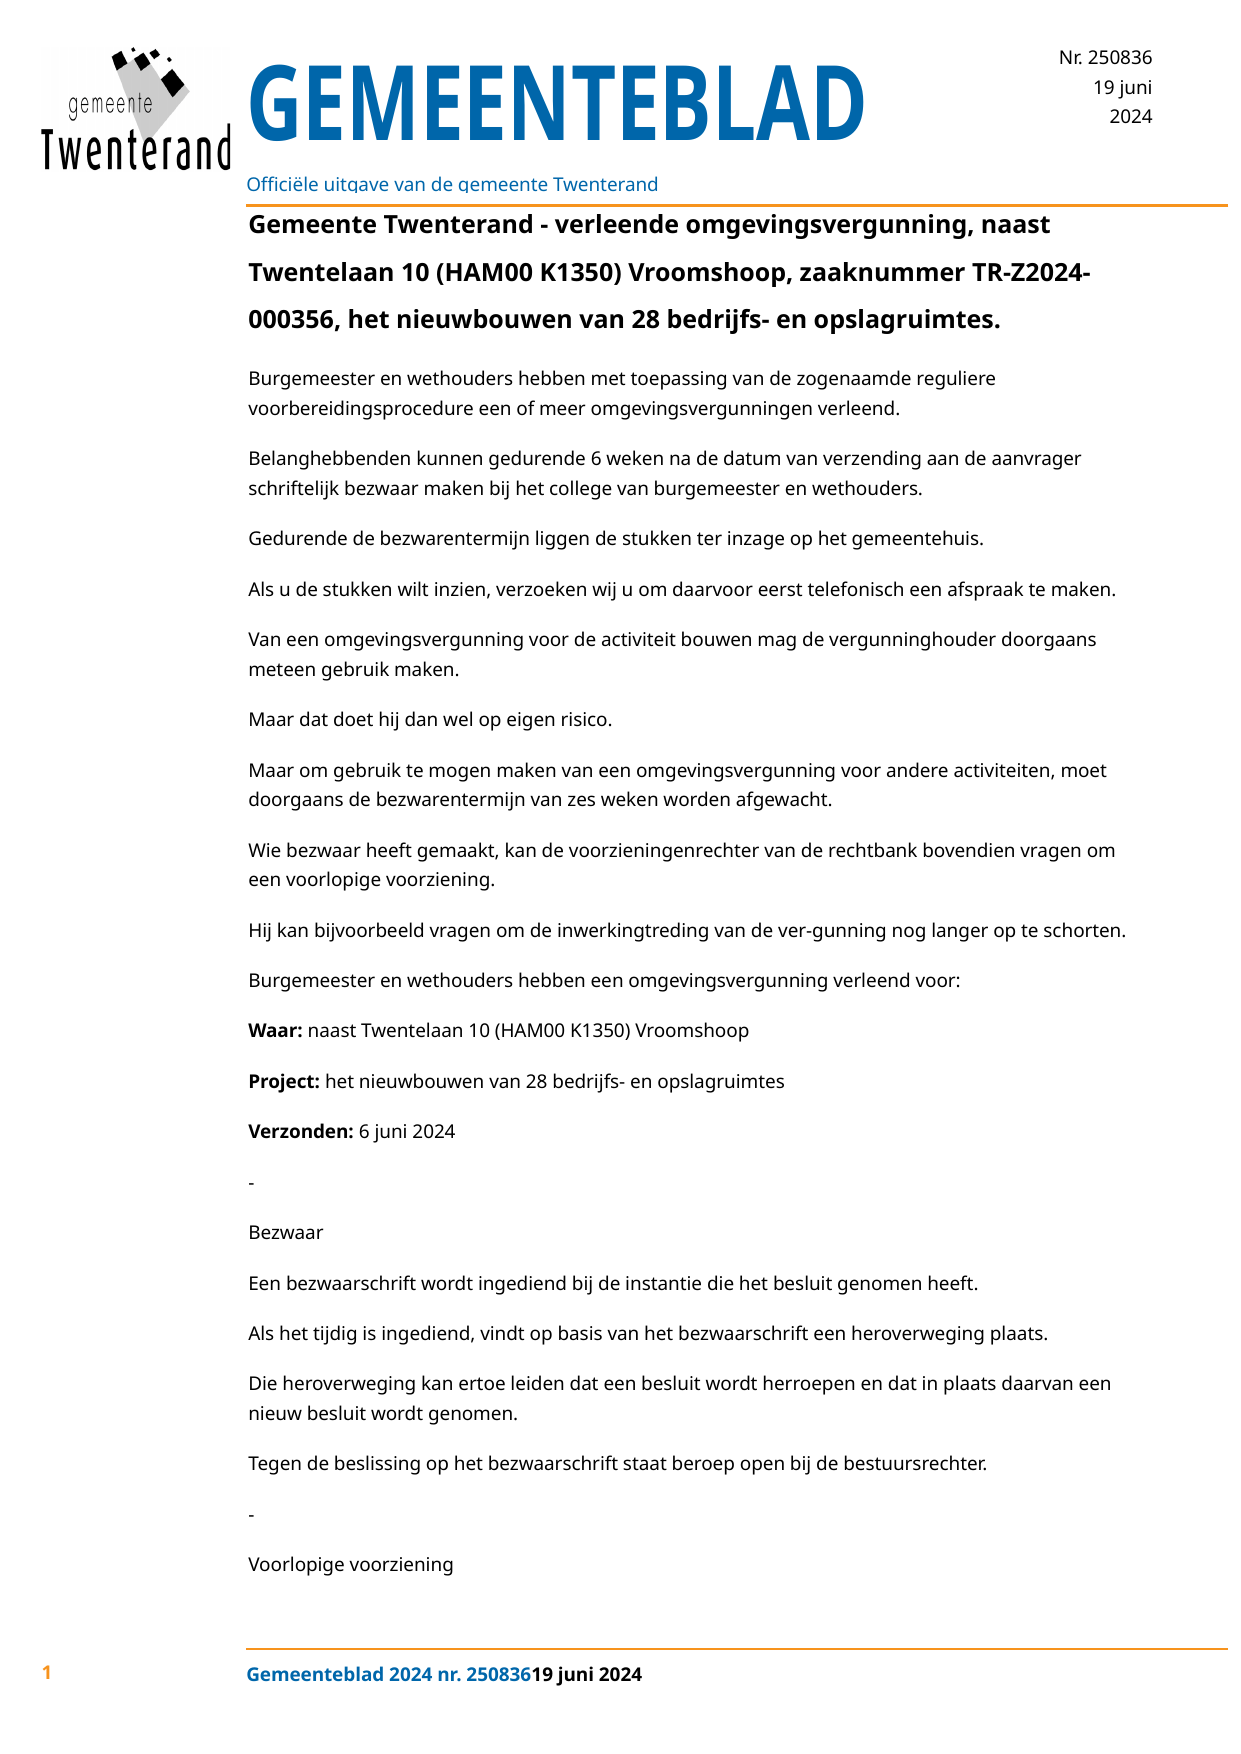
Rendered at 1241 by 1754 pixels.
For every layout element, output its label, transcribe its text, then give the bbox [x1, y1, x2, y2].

text Die heroverweging kan ertoe leiden dat een besluit wordt herroepen en dat in plaats daarvan een nieuw besluit wordt genomen. [248, 1371, 1152, 1426]
text Voorlopige voorziening [248, 1551, 1152, 1577]
text Tegen de beslissing op het bezwaarschrift staat beroep open bij de bestuursrechter. [248, 1451, 1152, 1476]
text Maar dat doet hij dan wel op eigen risico. [248, 706, 1152, 732]
picture [41, 47, 231, 172]
text Hij kan bijvoorbeeld vragen om de inwerkingtreding van de ver-gunning nog langer op te schorten. [248, 917, 1152, 942]
text Waar: naast Twentelaan 10 (HAM00 K1350) Vroomshoop [248, 1018, 1152, 1043]
text Gemeente Twenterand - verleende omgevingsvergunning, naast Twentelaan 10 (HAM00 K1350) Vroomshoop, zaaknummer TR-Z2024-000356, het nieuwbouwen van 28 bedrijfs- en opslagruimtes. [248, 207, 1152, 336]
text Gedurende de bezwarentermijn liggen de stukken ter inzage op het gemeentehuis. [248, 526, 1152, 551]
text Wie bezwaar heeft gemaakt, kan de voorzieningenrechter van de rechtbank bovendien vragen om een voorlopige voorziening. [248, 837, 1152, 892]
text Een bezwaarschrift wordt ingediend bij de instantie die het besluit genomen heeft. [248, 1270, 1152, 1295]
text Burgemeester en wethouders hebben met toepassing van de zogenaamde reguliere voorbereidingsprocedure een of meer omgevingsvergunningen verleend. [248, 366, 1152, 421]
text - [248, 1169, 1152, 1194]
text Belanghebbenden kunnen gedurende 6 weken na de datum van verzending aan de aanvrager schriftelijk bezwaar maken bij het college van burgemeester en wethouders. [248, 446, 1152, 501]
text Bezwaar [248, 1219, 1152, 1245]
text Project: het nieuwbouwen van 28 bedrijfs- en opslagruimtes [248, 1068, 1152, 1094]
text Van een omgevingsvergunning voor de activiteit bouwen mag de vergunninghouder doorgaans meteen gebruik maken. [248, 626, 1152, 682]
text Verzonden: 6 juni 2024 [248, 1118, 1152, 1144]
text Burgemeester en wethouders hebben een omgevingsvergunning verleend voor: [248, 967, 1152, 993]
text Maar om gebruik te mogen maken van een omgevingsvergunning voor andere activiteiten, moet doorgaans de bezwarentermijn van zes weken worden afgewacht. [248, 757, 1152, 812]
text - [248, 1501, 1152, 1527]
text Als het tijdig is ingediend, vindt op basis van het bezwaarschrift een heroverweging plaats. [248, 1320, 1152, 1346]
text Als u de stukken wilt inzien, verzoeken wij u om daarvoor eerst telefonisch een afspraak te maken. [248, 576, 1152, 602]
